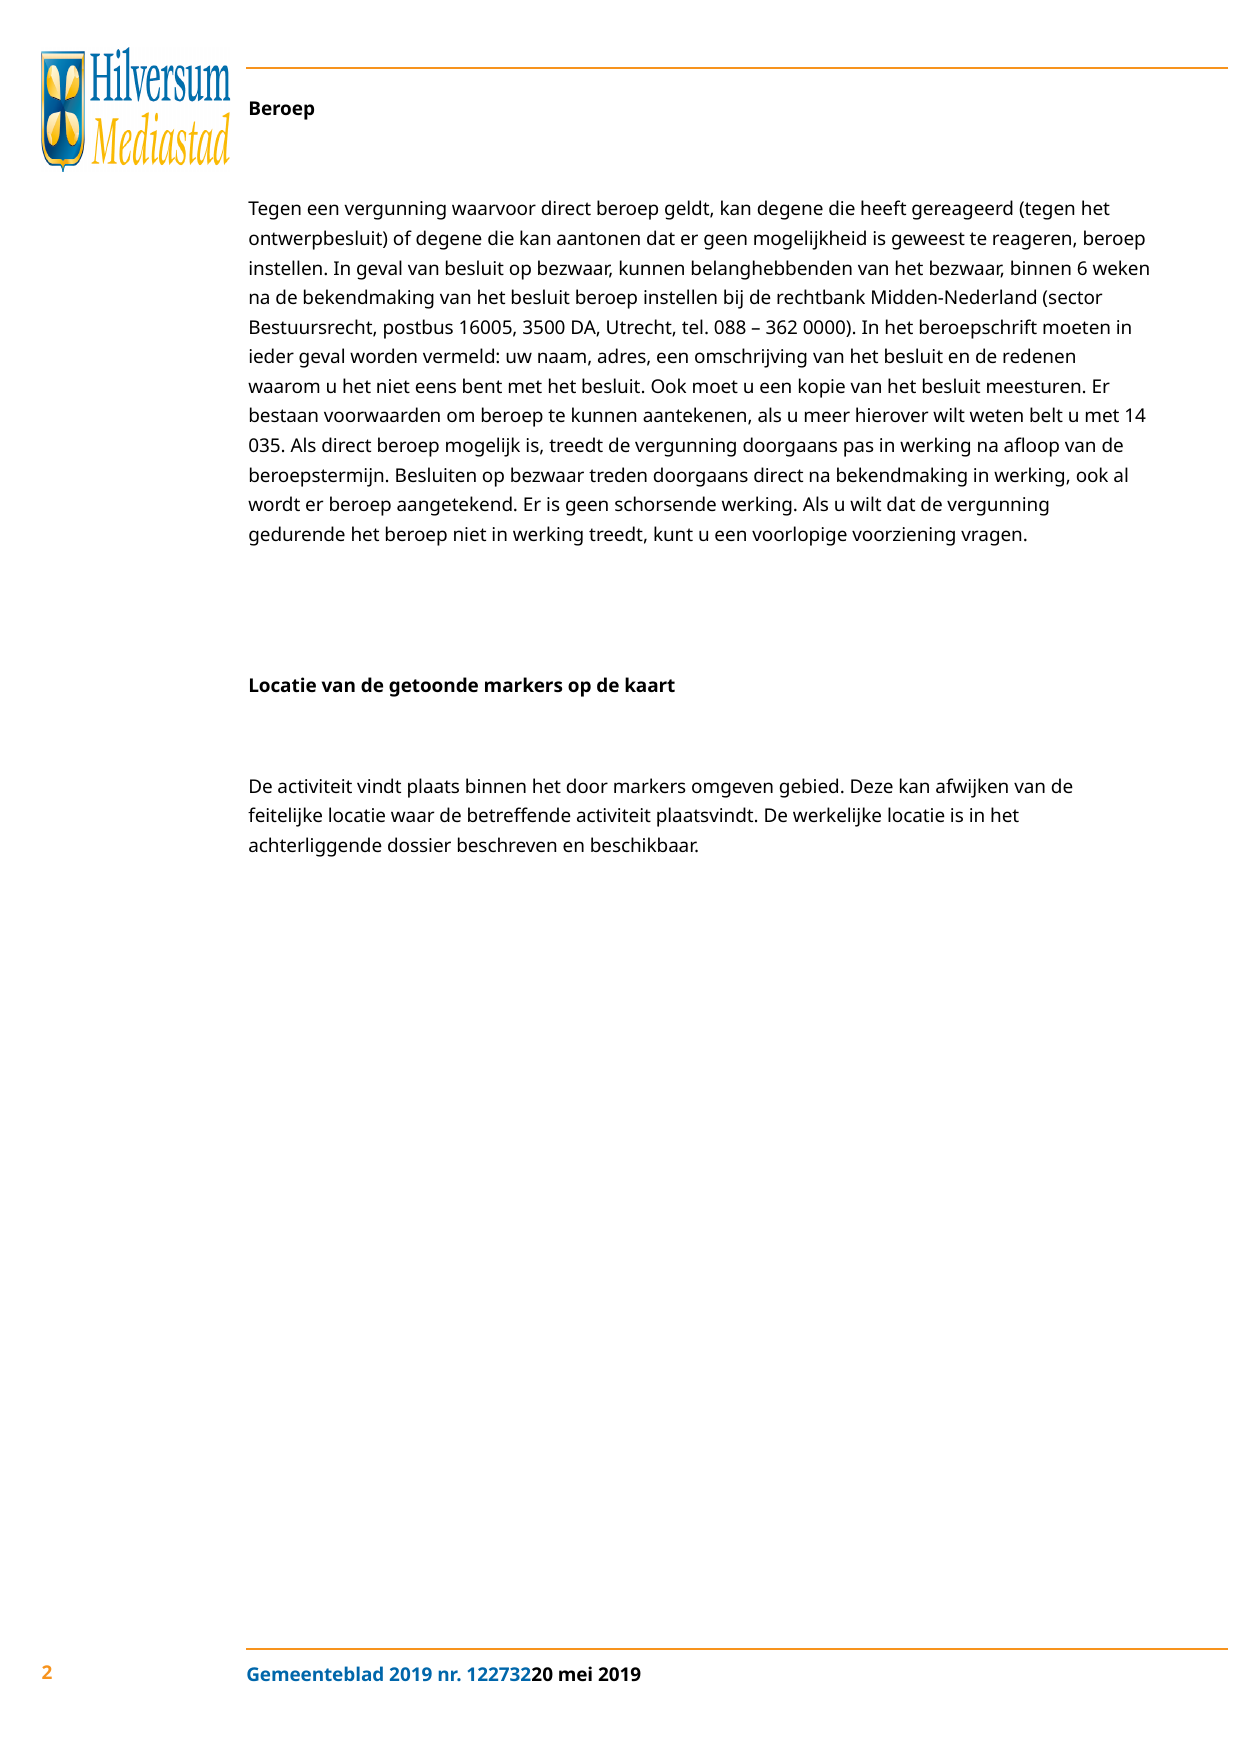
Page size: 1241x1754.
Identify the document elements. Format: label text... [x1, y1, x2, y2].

text Tegen een vergunning waarvoor direct beroep geldt, kan degene die heeft gereageerd (tegen het ontwerpbesluit) of degene die kan aantonen dat er geen mogelijkheid is geweest te reageren, beroep instellen. In geval van besluit op bezwaar, kunnen belanghebbenden van het bezwaar, binnen 6 weken na de bekendmaking van het besluit beroep instellen bij de rechtbank Midden-Nederland (sector Bestuursrecht, postbus 16005, 3500 DA, Utrecht, tel. 088 – 362 0000). In het beroepschrift moeten in ieder geval worden vermeld: uw naam, adres, een omschrijving van het besluit en de redenen waarom u het niet eens bent met het besluit. Ook moet u een kopie van het besluit meesturen. Er bestaan voorwaarden om beroep te kunnen aantekenen, als u meer hierover wilt weten belt u met 14 035. Als direct beroep mogelijk is, treedt de vergunning doorgaans pas in werking na afloop van de beroepstermijn. Besluiten op bezwaar treden doorgaans direct na bekendmaking in werking, ook al wordt er beroep aangetekend. Er is geen schorsende werking. Als u wilt dat de vergunning gedurende het beroep niet in werking treedt, kunt u een voorlopige voorziening vragen. [248, 196, 1152, 547]
text Beroep [248, 95, 1152, 121]
text Locatie van de getoonde markers op de kaart [248, 672, 1152, 698]
text De activiteit vindt plaats binnen het door markers omgeven gebied. Deze kan afwijken van de feitelijke locatie waar de betreffende activiteit plaatsvindt. De werkelijke locatie is in het achterliggende dossier beschreven en beschikbaar. [248, 773, 1152, 858]
picture [41, 47, 231, 172]
